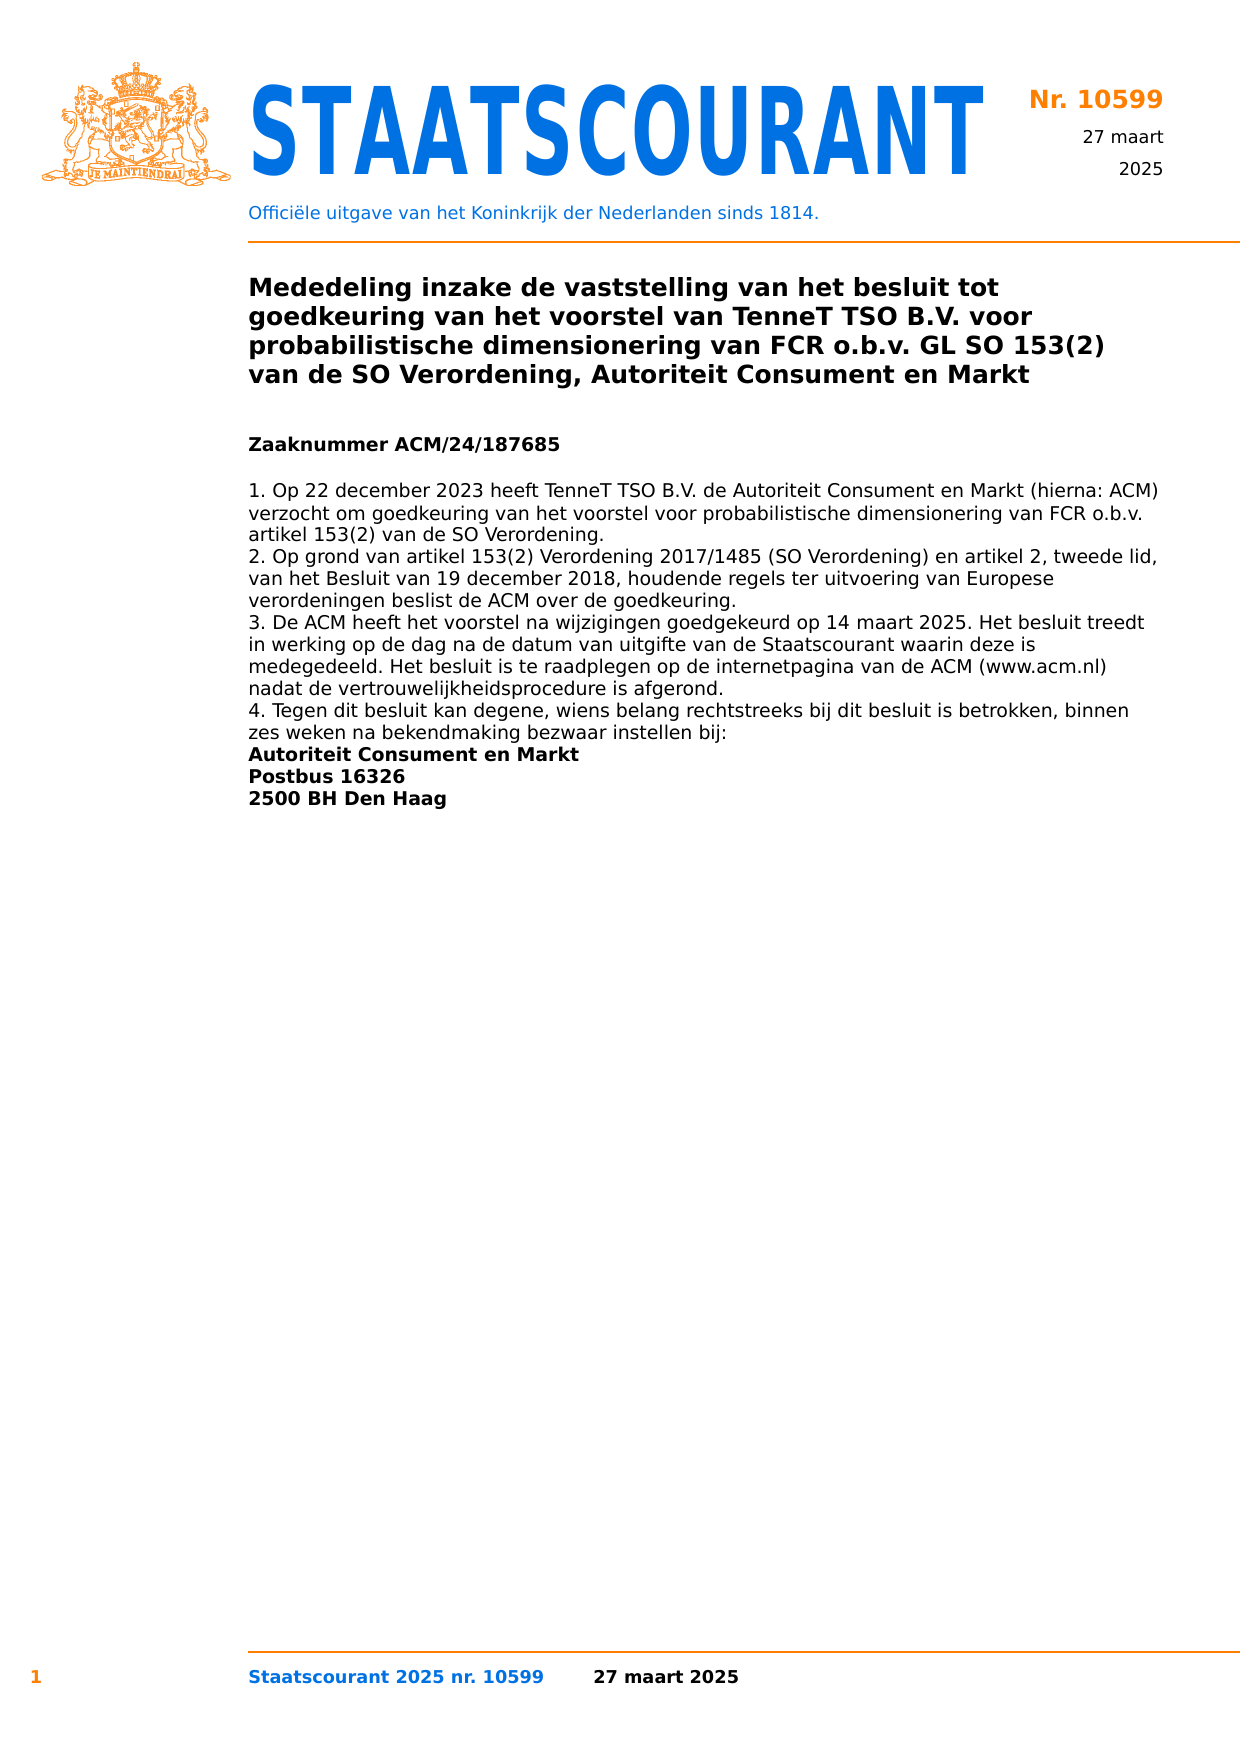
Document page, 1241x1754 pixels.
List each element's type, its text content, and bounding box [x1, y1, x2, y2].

text 2500 BH Den Haag [248, 788, 1163, 810]
subtitle Mededeling inzake de vaststelling van het besluit tot goedkeuring van het voorstel van TenneT TSO B.V. voor probabilistische dimensionering van FCR o.b.v. GL SO 153(2) van de SO Verordening, Autoriteit Consument en Markt [248, 273, 1163, 390]
table_cell 2025 [998, 153, 1240, 203]
table_cell 27 maart [998, 121, 1240, 153]
subtitle Zaaknummer ACM/24/187685 [248, 433, 1163, 455]
table_header STAATSCOURANT [248, 62, 998, 203]
text 2. Op grond van artikel 153(2) Verordening 2017/1485 (SO Verordening) en artikel 2, tweede lid, van het Besluit van 19 december 2018, houdende regels ter uitvoering van Europese verordeningen beslist de ACM over de goedkeuring. [248, 546, 1163, 612]
text Postbus 16326 [248, 766, 1163, 788]
table_header [25, 62, 248, 241]
text 1. Op 22 december 2023 heeft TenneT TSO B.V. de Autoriteit Consument en Markt (hierna: ACM) verzocht om goedkeuring van het voorstel voor probabilistische dimensionering van FCR o.b.v. artikel 153(2) van de SO Verordening. [248, 480, 1163, 546]
table_header Nr. 10599 [998, 62, 1240, 121]
picture [41, 62, 231, 186]
text Autoriteit Consument en Markt [248, 744, 1163, 766]
text 4. Tegen dit besluit kan degene, wiens belang rechtstreeks bij dit besluit is betrokken, binnen zes weken na bekendmaking bezwaar instellen bij: [248, 700, 1163, 744]
text 3. De ACM heeft het voorstel na wijzigingen goedgekeurd op 14 maart 2025. Het besluit treedt in werking op de dag na de datum van uitgifte van de Staatscourant waarin deze is medegedeeld. Het besluit is te raadplegen op de internetpagina van de ACM (www.acm.nl) nadat de vertrouwelijkheidsprocedure is afgerond. [248, 612, 1163, 700]
table_cell Officiële uitgave van het Koninkrijk der Nederlanden sinds 1814. [248, 203, 1240, 241]
